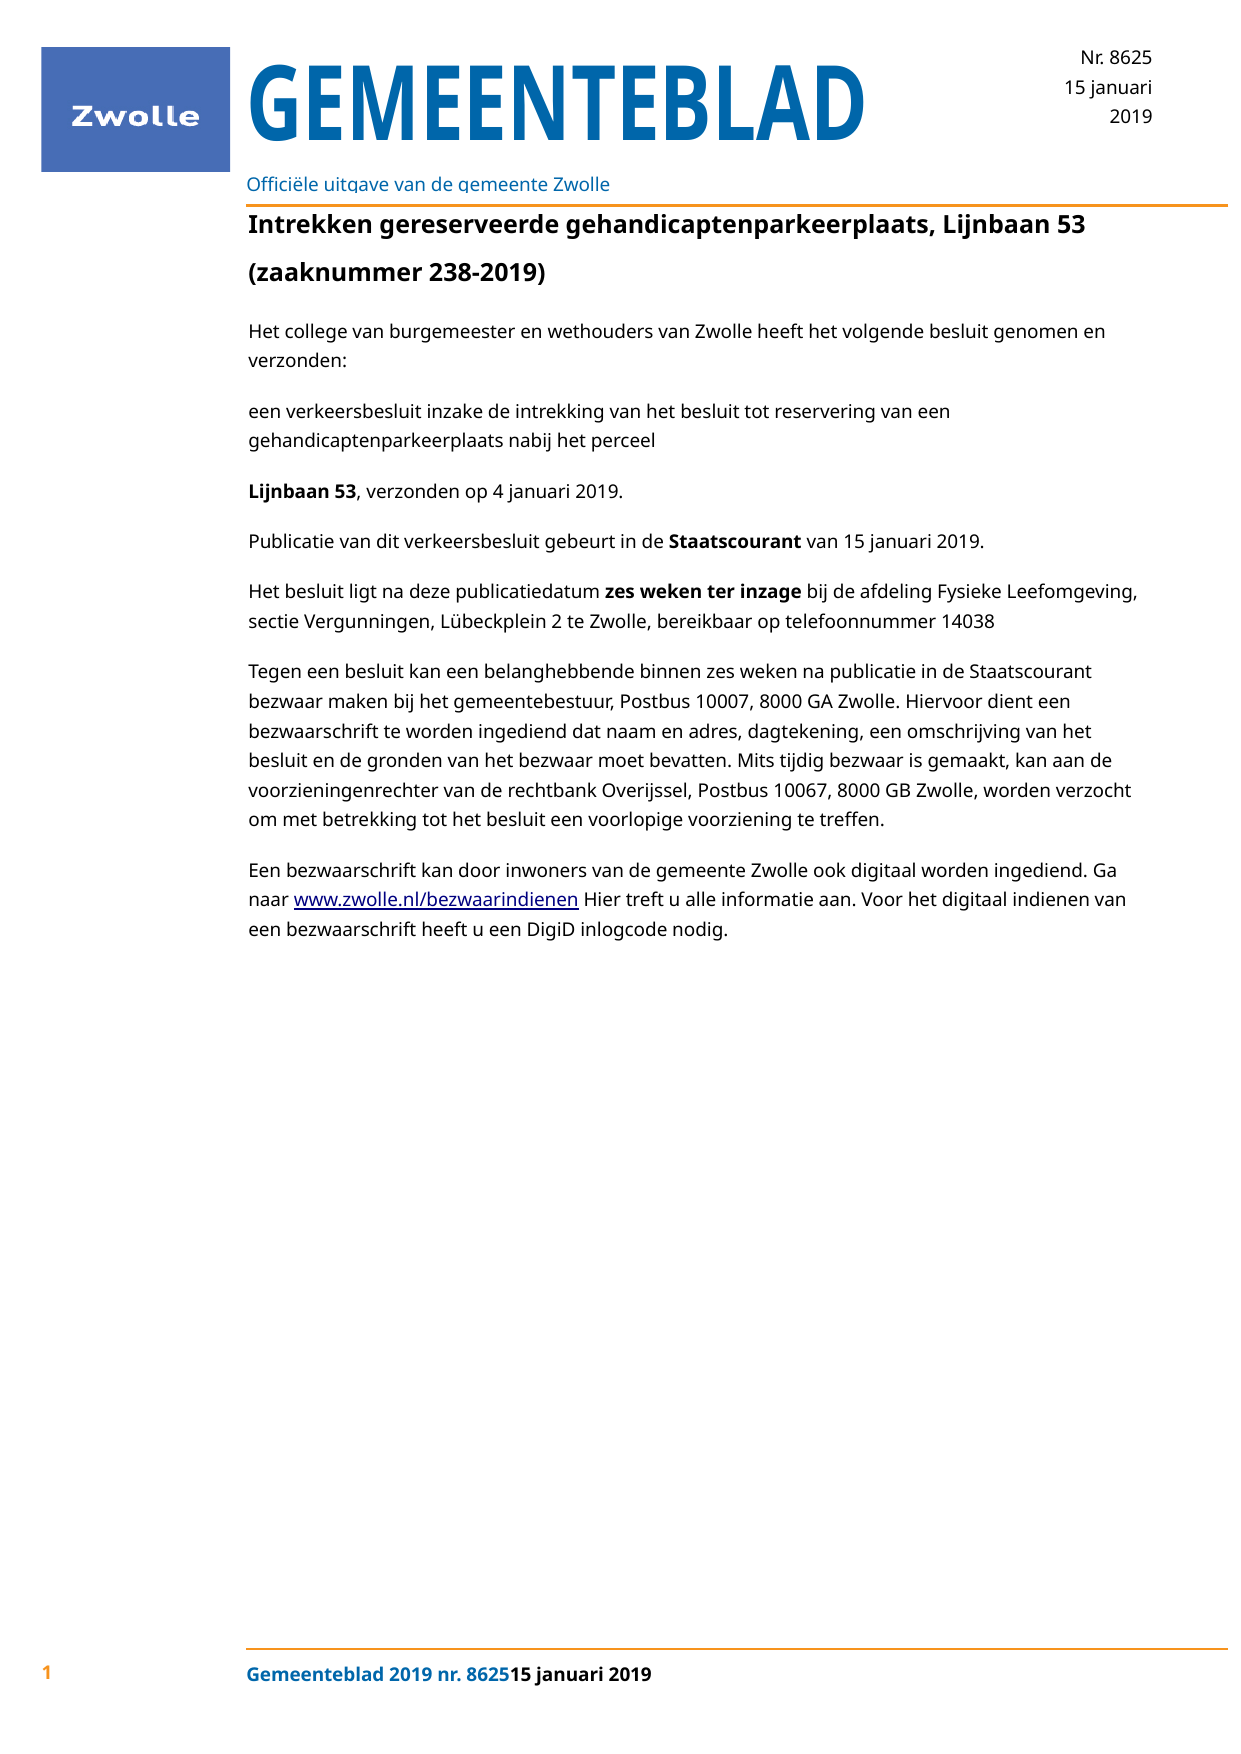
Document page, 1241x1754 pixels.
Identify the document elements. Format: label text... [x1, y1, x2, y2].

text Lijnbaan 53, verzonden op 4 januari 2019. [248, 478, 1152, 504]
picture [41, 47, 231, 172]
text Tegen een besluit kan een belanghebbende binnen zes weken na publicatie in de Staatscourant bezwaar maken bij het gemeentebestuur, Postbus 10007, 8000 GA Zwolle. Hiervoor dient een bezwaarschrift te worden ingediend dat naam en adres, dagtekening, een omschrijving van het besluit en de gronden van het bezwaar moet bevatten. Mits tijdig bezwaar is gemaakt, kan aan de voorzieningenrechter van de rechtbank Overijssel, Postbus 10067, 8000 GB Zwolle, worden verzocht om met betrekking tot het besluit een voorlopige voorziening te treffen. [248, 659, 1152, 832]
text Het college van burgemeester en wethouders van Zwolle heeft het volgende besluit genomen en verzonden: [248, 318, 1152, 373]
text Intrekken gereserveerde gehandicaptenparkeerplaats, Lijnbaan 53 (zaaknummer 238-2019) [248, 207, 1152, 288]
text Publicatie van dit verkeersbesluit gebeurt in de Staatscourant van 15 januari 2019. [248, 528, 1152, 554]
text een verkeersbesluit inzake de intrekking van het besluit tot reservering van een gehandicaptenparkeerplaats nabij het perceel [248, 398, 1152, 453]
text Het besluit ligt na deze publicatiedatum zes weken ter inzage bij de afdeling Fysieke Leefomgeving, sectie Vergunningen, Lübeckplein 2 te Zwolle, bereikbaar op telefoonnummer 14038 [248, 579, 1152, 634]
text Een bezwaarschrift kan door inwoners van de gemeente Zwolle ook digitaal worden ingediend. Ga naar www.zwolle.nl/bezwaarindienen Hier treft u alle informatie aan. Voor het digitaal indienen van een bezwaarschrift heeft u een DigiD inlogcode nodig. [248, 857, 1152, 942]
